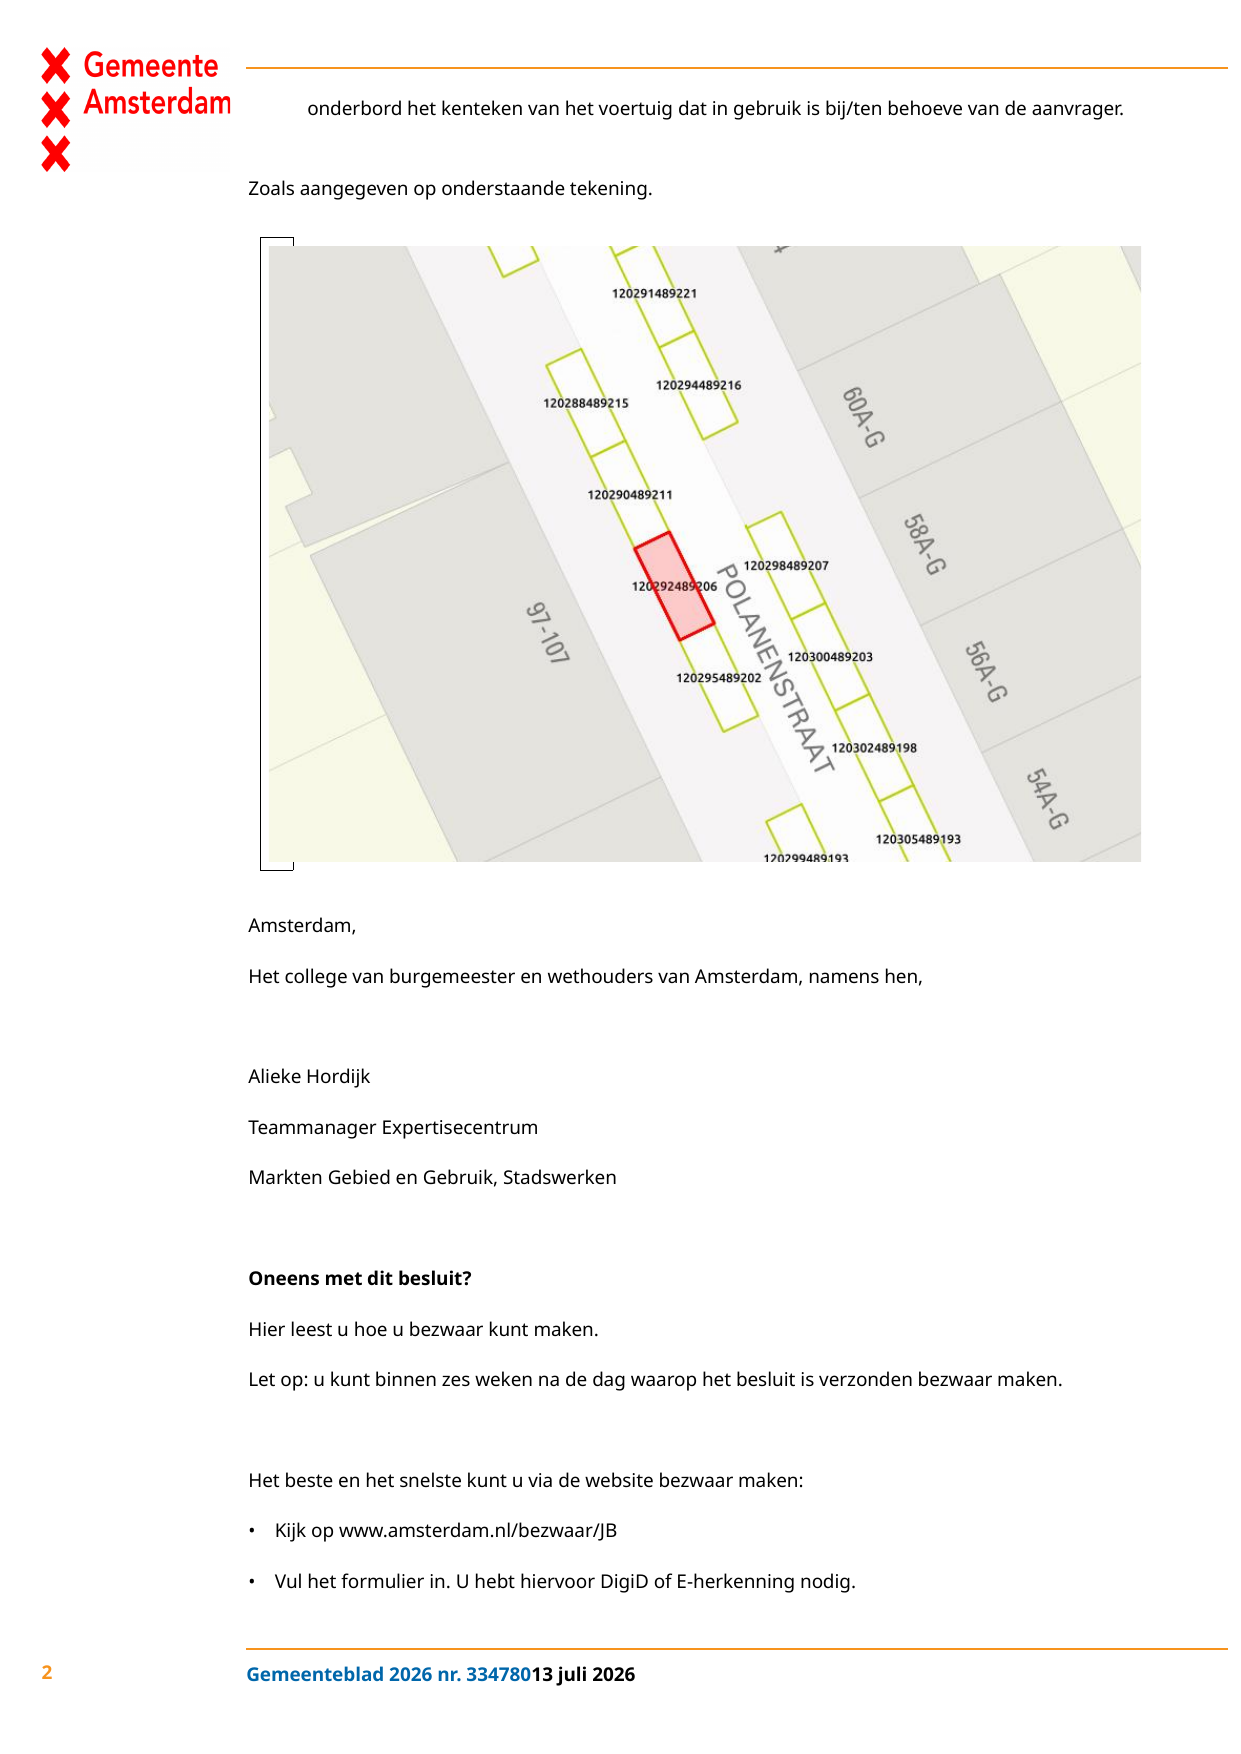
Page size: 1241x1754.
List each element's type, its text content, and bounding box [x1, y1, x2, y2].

text Let op: u kunt binnen zes weken na de dag waarop het besluit is verzonden bezwaar maken. [248, 1366, 1152, 1392]
text • Vul het formulier in. U hebt hiervoor DigiD of E-herkenning nodig. [248, 1568, 1152, 1594]
text Het beste en het snelste kunt u via de website bezwaar maken: [248, 1467, 1152, 1493]
text Alieke Hordijk [248, 1064, 1152, 1089]
picture [41, 47, 231, 172]
text Amsterdam, [248, 912, 1152, 938]
picture [268, 246, 1142, 862]
text Het college van burgemeester en wethouders van Amsterdam, namens hen, [248, 963, 1152, 989]
text Hier leest u hoe u bezwaar kunt maken. [248, 1316, 1152, 1342]
text Teammanager Expertisecentrum [248, 1114, 1152, 1140]
text Markten Gebied en Gebruik, Stadswerken [248, 1164, 1152, 1190]
list onderbord het kenteken van het voertuig dat in gebruik is bij/ten behoeve van de aanvrager. [248, 95, 1152, 121]
text • Kijk op www.amsterdam.nl/bezwaar/JB [248, 1517, 1152, 1543]
text Oneens met dit besluit? [248, 1265, 1152, 1291]
text Zoals aangegeven op onderstaande tekening. [248, 175, 1152, 201]
